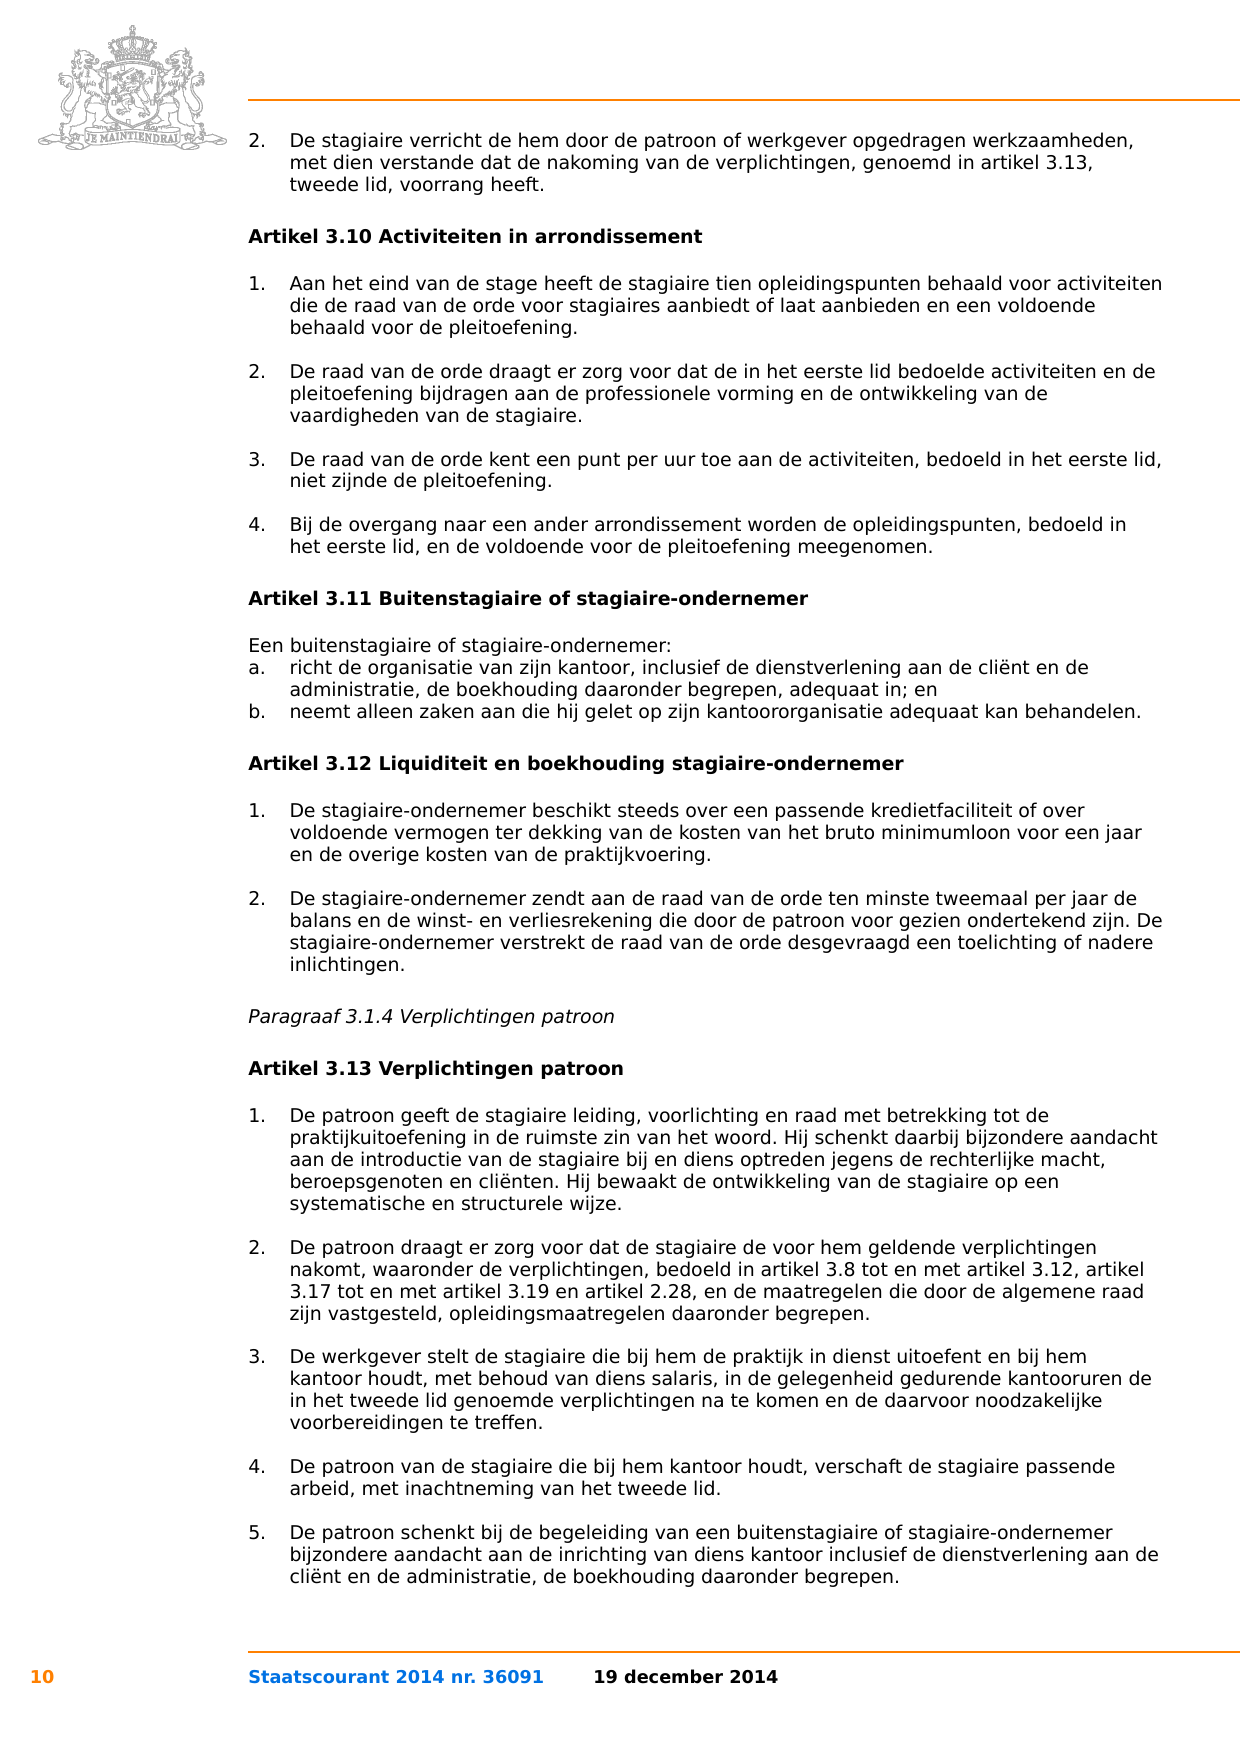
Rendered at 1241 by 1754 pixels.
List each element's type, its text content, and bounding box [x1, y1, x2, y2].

text 2. De patroon draagt er zorg voor dat de stagiaire de voor hem geldende verplichtingen nakomt, waaronder de verplichtingen, bedoeld in artikel 3.8 tot en met artikel 3.12, artikel 3.17 tot en met artikel 3.19 en artikel 2.28, en de maatregelen die door de algemene raad zijn vastgesteld, opleidingsmaatregelen daaronder begrepen. [248, 1237, 1163, 1324]
text 2. De stagiaire verricht de hem door de patroon of werkgever opgedragen werkzaamheden, met dien verstande dat de nakoming van de verplichtingen, genoemd in artikel 3.13, tweede lid, voorrang heeft. [248, 130, 1163, 196]
picture [38, 25, 227, 150]
text 2. De raad van de orde draagt er zorg voor dat de in het eerste lid bedoelde activiteiten en de pleitoefening bijdragen aan de professionele vorming en de ontwikkeling van de vaardigheden van de stagiaire. [248, 361, 1163, 427]
text 2. De stagiaire-ondernemer zendt aan de raad van de orde ten minste tweemaal per jaar de balans en de winst- en verliesrekening die door de patroon voor gezien ondertekend zijn. De stagiaire-ondernemer verstrekt de raad van de orde desgevraagd een toelichting of nadere inlichtingen. [248, 888, 1163, 976]
text 3. De werkgever stelt de stagiaire die bij hem de praktijk in dienst uitoefent en bij hem kantoor houdt, met behoud van diens salaris, in de gelegenheid gedurende kantooruren de in het tweede lid genoemde verplichtingen na te komen en de daarvoor noodzakelijke voorbereidingen te treffen. [248, 1346, 1163, 1434]
text Een buitenstagiaire of stagiaire-ondernemer: [248, 635, 1163, 657]
subtitle Artikel 3.11 Buitenstagiaire of stagiaire-ondernemer [248, 588, 1163, 610]
text a. richt de organisatie van zijn kantoor, inclusief de dienstverlening aan de cliënt en de administratie, de boekhouding daaronder begrepen, adequaat in; en [248, 657, 1163, 701]
subtitle Artikel 3.10 Activiteiten in arrondissement [248, 226, 1163, 248]
subtitle Artikel 3.13 Verplichtingen patroon [248, 1058, 1163, 1080]
subtitle Artikel 3.12 Liquiditeit en boekhouding stagiaire-ondernemer [248, 753, 1163, 775]
text 4. De patroon van de stagiaire die bij hem kantoor houdt, verschaft de stagiaire passende arbeid, met inachtneming van het tweede lid. [248, 1456, 1163, 1500]
text 1. Aan het eind van de stage heeft de stagiaire tien opleidingspunten behaald voor activiteiten die de raad van de orde voor stagiaires aanbiedt of laat aanbieden en een voldoende behaald voor de pleitoefening. [248, 273, 1163, 339]
text b. neemt alleen zaken aan die hij gelet op zijn kantoororganisatie adequaat kan behandelen. [248, 701, 1163, 723]
text 1. De patroon geeft de stagiaire leiding, voorlichting en raad met betrekking tot de praktijkuitoefening in de ruimste zin van het woord. Hij schenkt daarbij bijzondere aandacht aan de introductie van de stagiaire bij en diens optreden jegens de rechterlijke macht, beroepsgenoten en cliënten. Hij bewaakt de ontwikkeling van de stagiaire op een systematische en structurele wijze. [248, 1105, 1163, 1215]
text 3. De raad van de orde kent een punt per uur toe aan de activiteiten, bedoeld in het eerste lid, niet zijnde de pleitoefening. [248, 448, 1163, 492]
text 4. Bij de overgang naar een ander arrondissement worden de opleidingspunten, bedoeld in het eerste lid, en de voldoende voor de pleitoefening meegenomen. [248, 514, 1163, 558]
text 5. De patroon schenkt bij de begeleiding van een buitenstagiaire of stagiaire-ondernemer bijzondere aandacht aan de inrichting van diens kantoor inclusief de dienstverlening aan de cliënt en de administratie, de boekhouding daaronder begrepen. [248, 1522, 1163, 1588]
text 1. De stagiaire-ondernemer beschikt steeds over een passende kredietfaciliteit of over voldoende vermogen ter dekking van de kosten van het bruto minimumloon voor een jaar en de overige kosten van de praktijkvoering. [248, 800, 1163, 866]
subtitle Paragraaf 3.1.4 Verplichtingen patroon [248, 1006, 1163, 1028]
